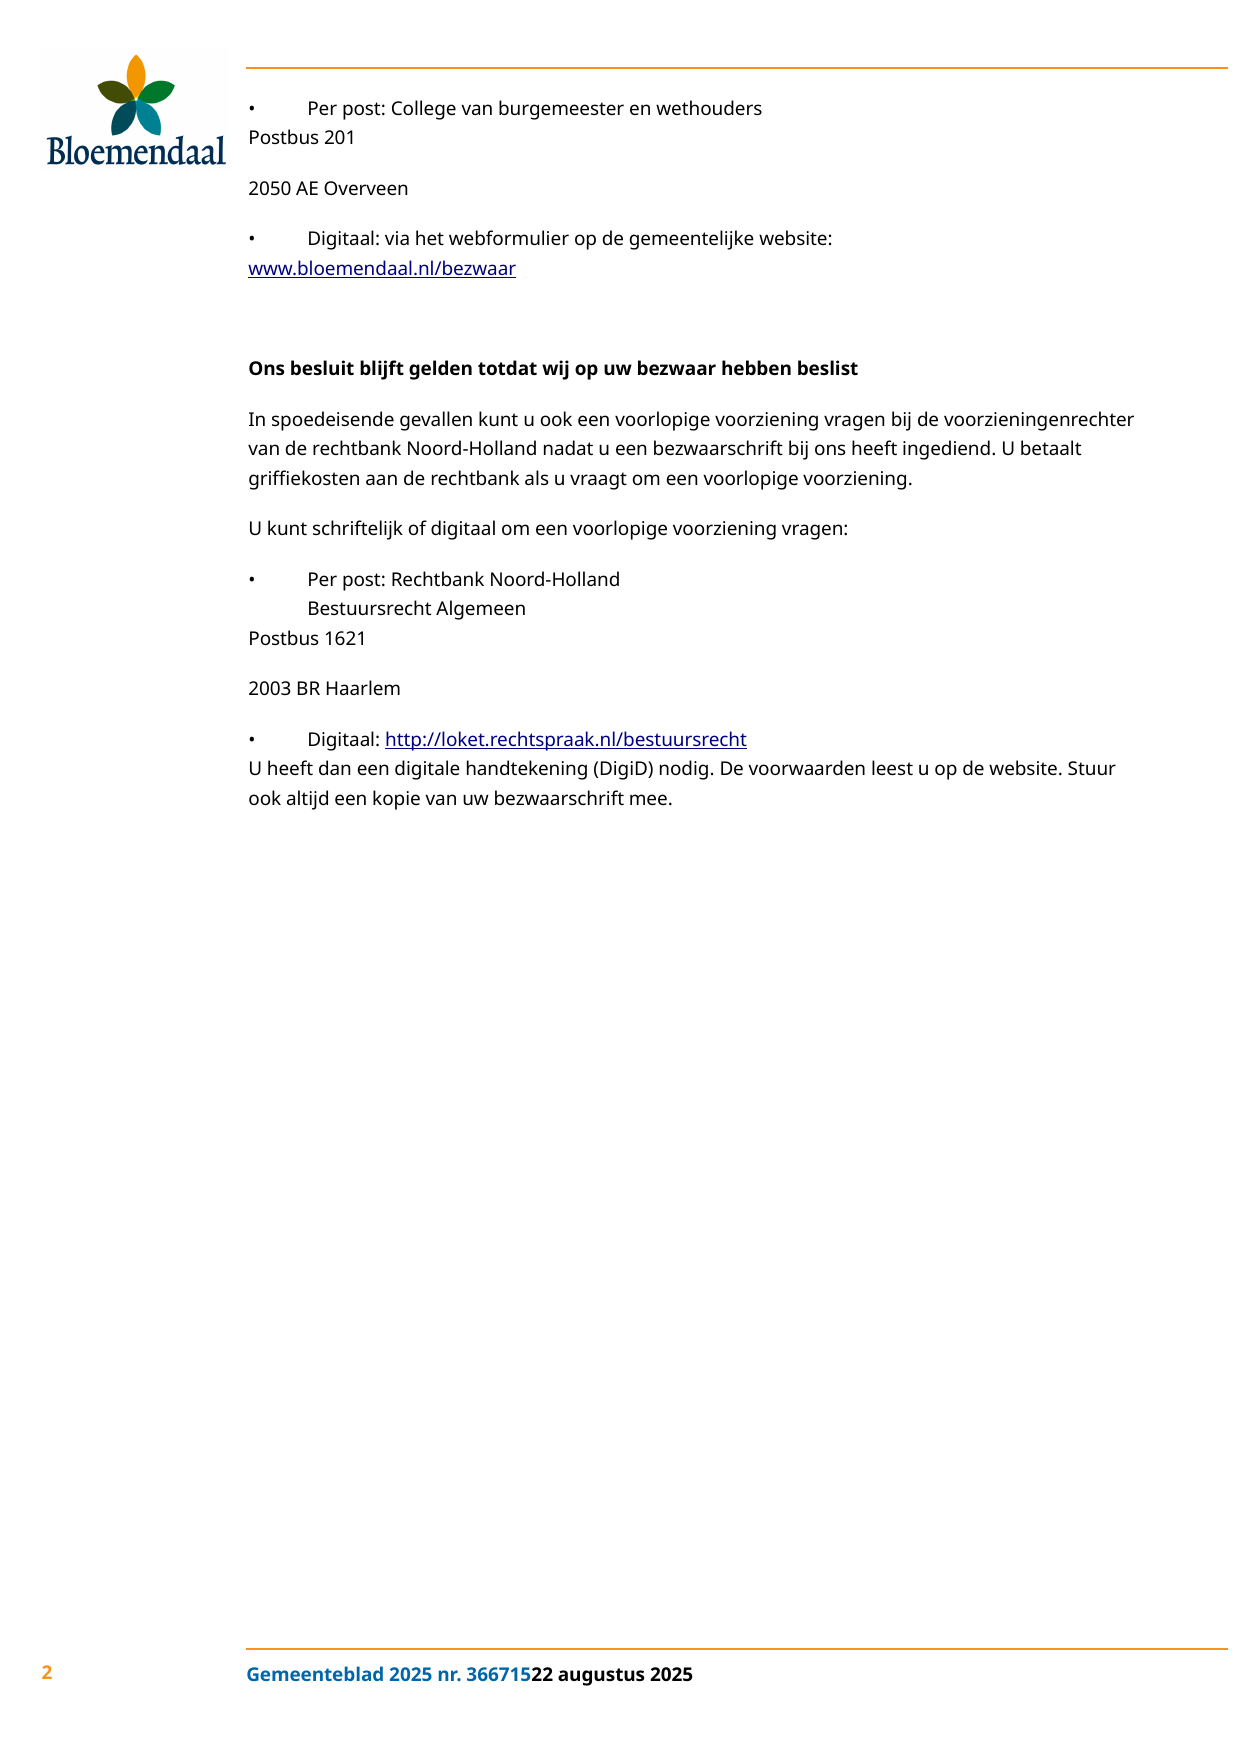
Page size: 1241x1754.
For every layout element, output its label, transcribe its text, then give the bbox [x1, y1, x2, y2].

list Digitaal: http://loket.rechtspraak.nl/bestuursrecht [248, 726, 1152, 752]
list Bestuursrecht Algemeen [248, 596, 1152, 621]
text Ons besluit blijft gelden totdat wij op uw bezwaar hebben beslist [248, 356, 1152, 381]
list Digitaal: via het webformulier op de gemeentelijke website: [248, 225, 1152, 251]
text www.bloemendaal.nl/bezwaar [248, 255, 1152, 281]
text 2050 AE Overveen [248, 175, 1152, 201]
text 2003 BR Haarlem [248, 676, 1152, 701]
text Postbus 1621 [248, 625, 1152, 651]
text In spoedeisende gevallen kunt u ook een voorlopige voorziening vragen bij de voorzieningenrechter van de rechtbank Noord-Holland nadat u een bezwaarschrift bij ons heeft ingediend. U betaalt griffiekosten aan de rechtbank als u vraagt om een voorlopige voorziening. [248, 406, 1152, 491]
text Postbus 201 [248, 124, 1152, 150]
list Per post: College van burgemeester en wethouders [248, 95, 1152, 121]
text U heeft dan een digitale handtekening (DigiD) nodig. De voorwaarden leest u op de website. Stuur ook altijd een kopie van uw bezwaarschrift mee. [248, 756, 1152, 811]
list Per post: Rechtbank Noord-Holland [248, 566, 1152, 592]
text U kunt schriftelijk of digitaal om een voorlopige voorziening vragen: [248, 516, 1152, 541]
picture [41, 47, 231, 172]
